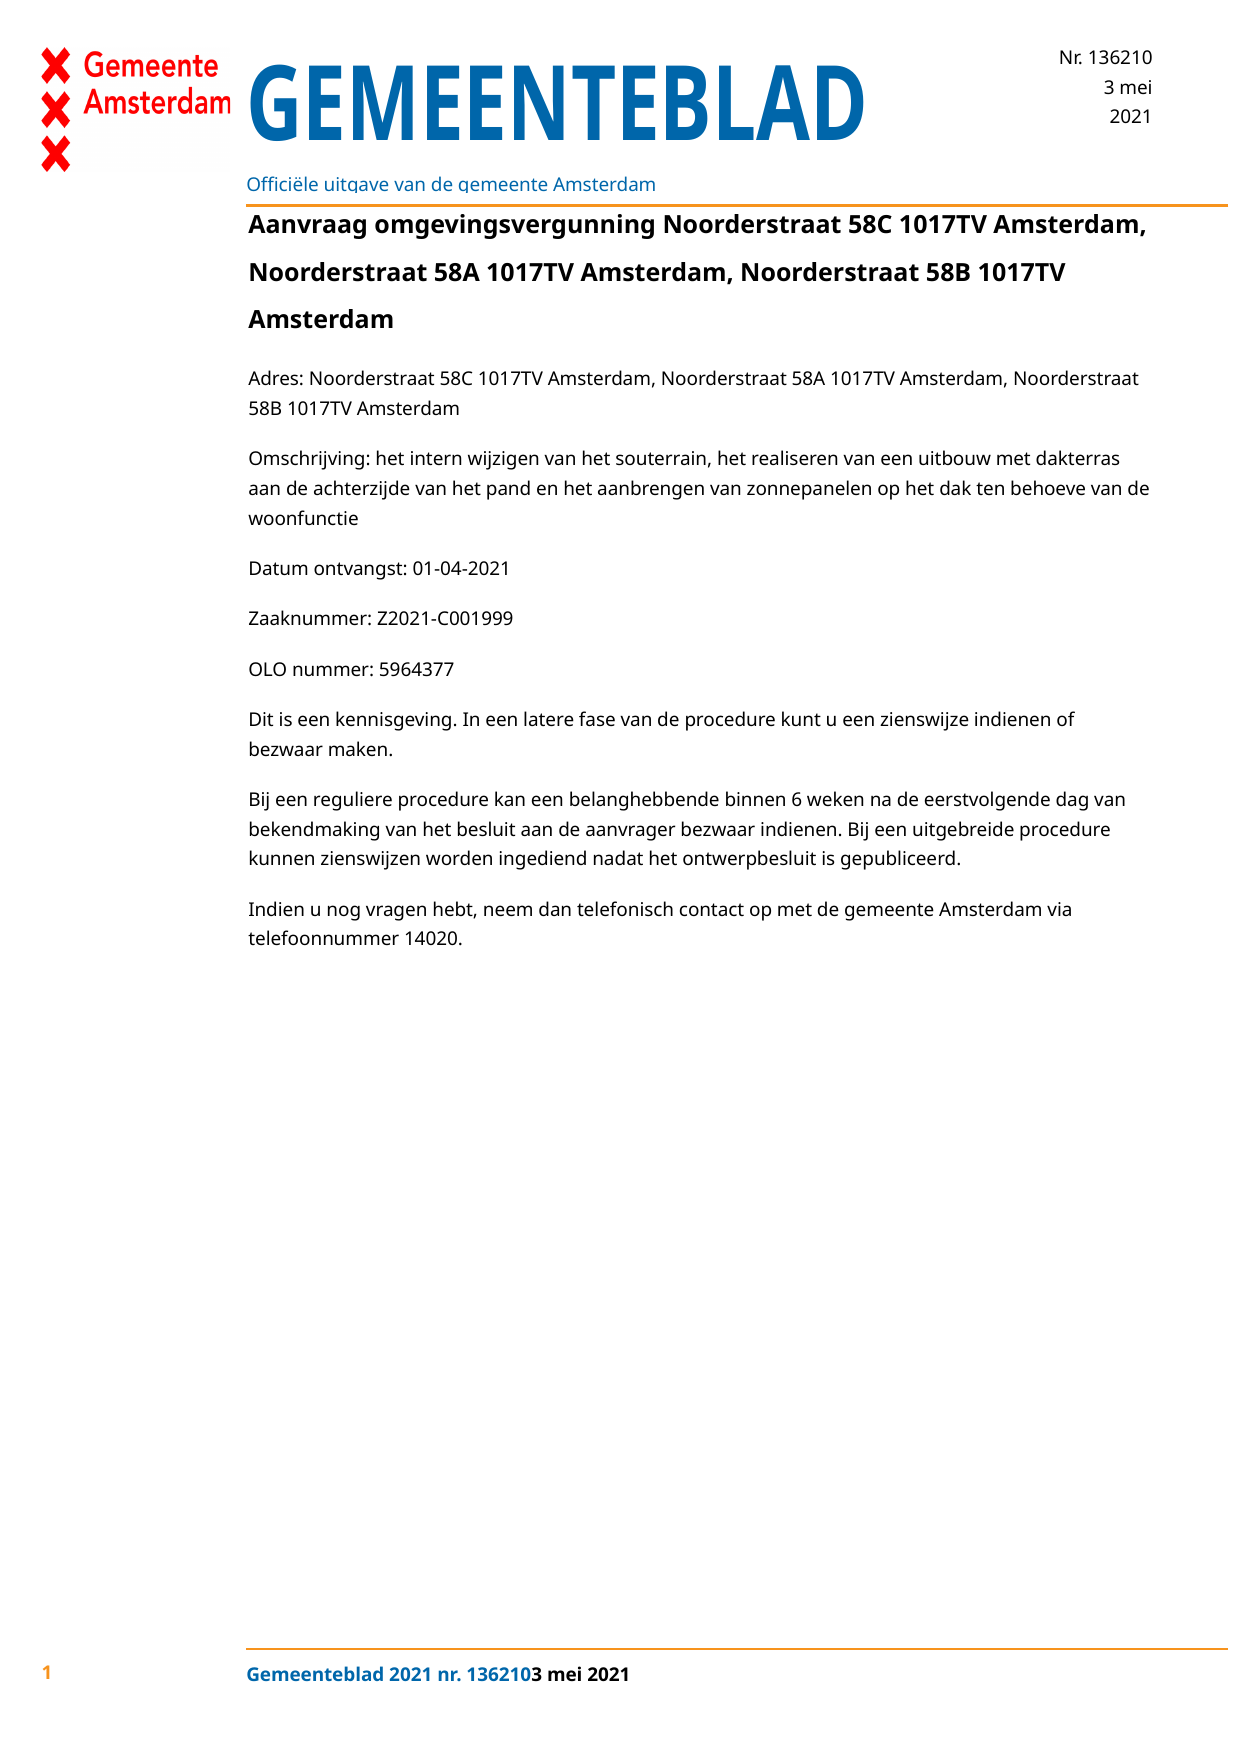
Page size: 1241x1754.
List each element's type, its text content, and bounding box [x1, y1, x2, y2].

text Bij een reguliere procedure kan een belanghebbende binnen 6 weken na de eerstvolgende dag van bekendmaking van het besluit aan de aanvrager bezwaar indienen. Bij een uitgebreide procedure kunnen zienswijzen worden ingediend nadat het ontwerpbesluit is gepubliceerd. [248, 786, 1152, 871]
text Omschrijving: het intern wijzigen van het souterrain, het realiseren van een uitbouw met dakterras aan de achterzijde van het pand en het aanbrengen van zonnepanelen op het dak ten behoeve van de woonfunctie [248, 446, 1152, 530]
text Dit is een kennisgeving. In een latere fase van de procedure kunt u een zienswijze indienen of bezwaar maken. [248, 706, 1152, 762]
text Datum ontvangst: 01-04-2021 [248, 555, 1152, 581]
text Zaaknummer: Z2021-C001999 [248, 606, 1152, 631]
text OLO nummer: 5964377 [248, 656, 1152, 682]
text Adres: Noorderstraat 58C 1017TV Amsterdam, Noorderstraat 58A 1017TV Amsterdam, Noorderstraat 58B 1017TV Amsterdam [248, 366, 1152, 421]
text Aanvraag omgevingsvergunning Noorderstraat 58C 1017TV Amsterdam, Noorderstraat 58A 1017TV Amsterdam, Noorderstraat 58B 1017TV Amsterdam [248, 207, 1152, 336]
text Indien u nog vragen hebt, neem dan telefonisch contact op met de gemeente Amsterdam via telefoonnummer 14020. [248, 896, 1152, 951]
picture [41, 47, 231, 172]
